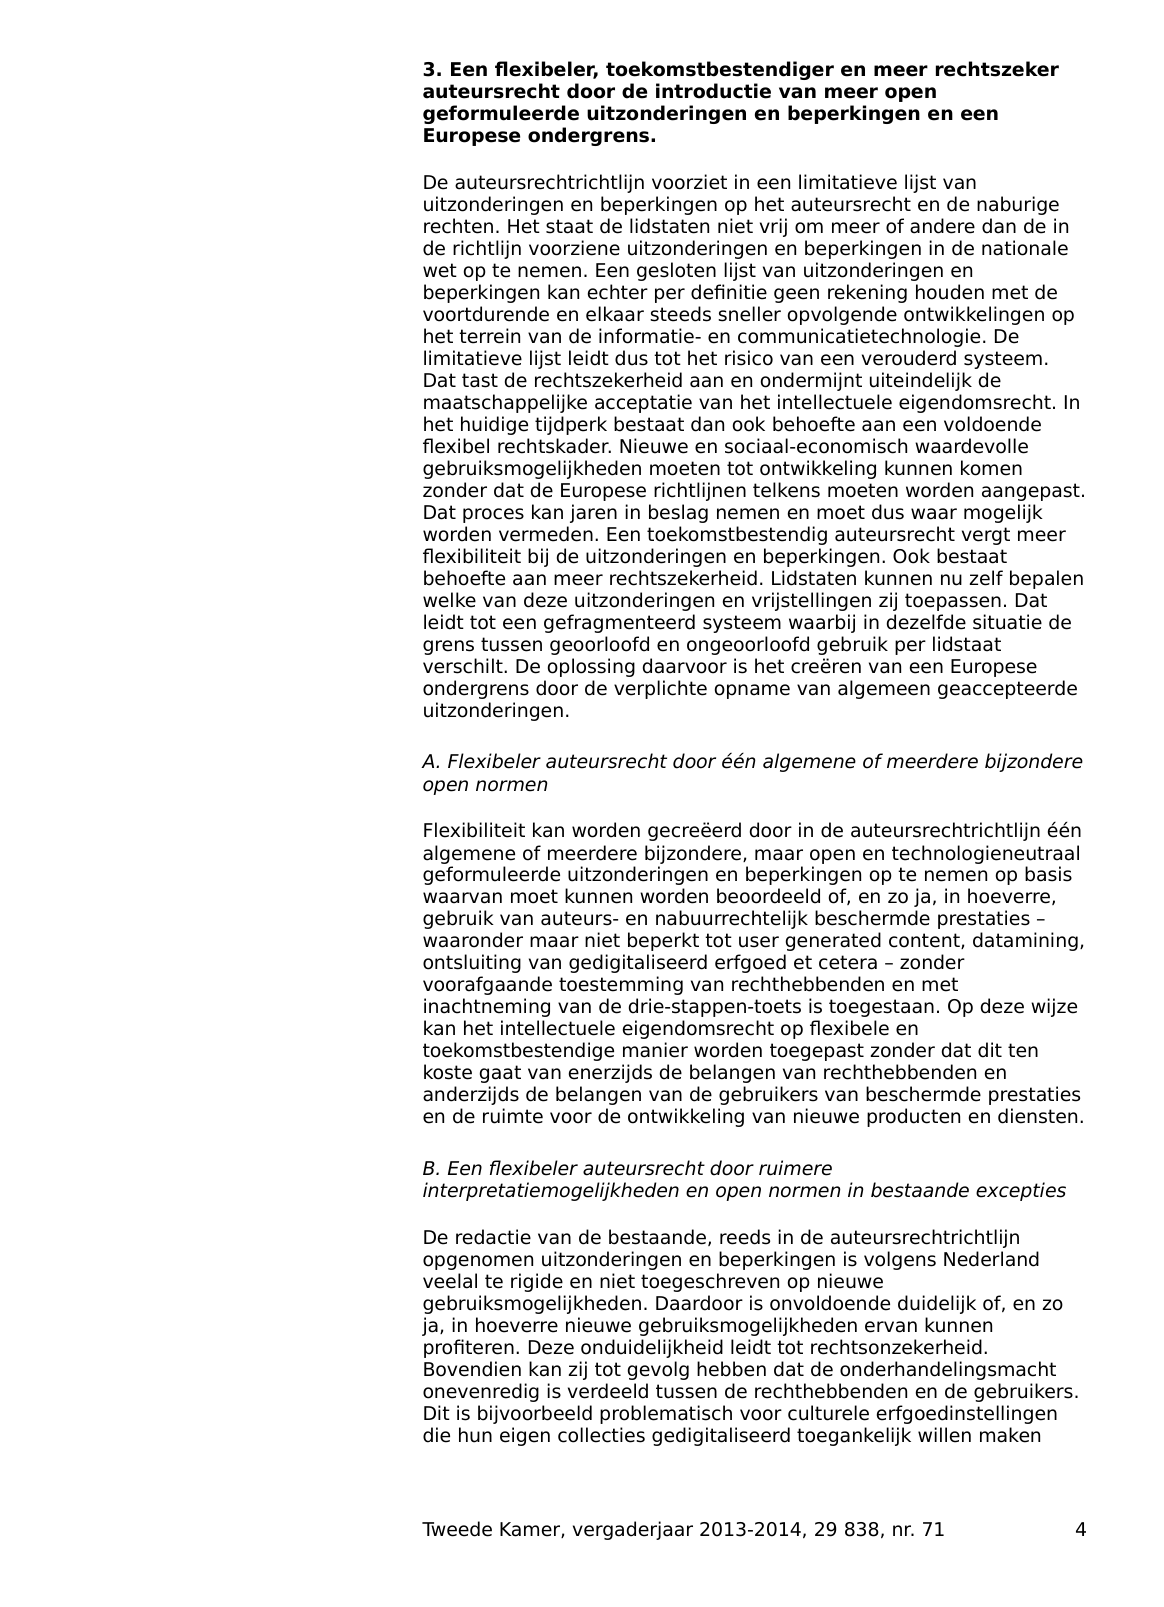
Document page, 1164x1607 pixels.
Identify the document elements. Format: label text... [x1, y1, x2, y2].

subtitle 3. Een flexibeler, toekomstbestendiger en meer rechtszeker auteursrecht door de introductie van meer open geformuleerde uitzonderingen en beperkingen en een Europese ondergrens. [422, 59, 1087, 147]
subtitle B. Een flexibeler auteursrecht door ruimere interpretatiemogelijkheden en open normen in bestaande excepties [422, 1158, 1087, 1202]
text De auteursrechtrichtlijn voorziet in een limitatieve lijst van uitzonderingen en beperkingen op het auteursrecht en de naburige rechten. Het staat de lidstaten niet vrij om meer of andere dan de in de richtlijn voorziene uitzonderingen en beperkingen in de nationale wet op te nemen. Een gesloten lijst van uitzonderingen en beperkingen kan echter per definitie geen rekening houden met de voortdurende en elkaar steeds sneller opvolgende ontwikkelingen op het terrein van de informatie- en communicatietechnologie. De limitatieve lijst leidt dus tot het risico van een verouderd systeem. Dat tast de rechtszekerheid aan en ondermijnt uiteindelijk de maatschappelijke acceptatie van het intellectuele eigendomsrecht. In het huidige tijdperk bestaat dan ook behoefte aan een voldoende flexibel rechtskader. Nieuwe en sociaal-economisch waardevolle gebruiksmogelijkheden moeten tot ontwikkeling kunnen komen zonder dat de Europese richtlijnen telkens moeten worden aangepast. Dat proces kan jaren in beslag nemen en moet dus waar mogelijk worden vermeden. Een toekomstbestendig auteursrecht vergt meer flexibiliteit bij de uitzonderingen en beperkingen. Ook bestaat behoefte aan meer rechtszekerheid. Lidstaten kunnen nu zelf bepalen welke van deze uitzonderingen en vrijstellingen zij toepassen. Dat leidt tot een gefragmenteerd systeem waarbij in dezelfde situatie de grens tussen geoorloofd en ongeoorloofd gebruik per lidstaat verschilt. De oplossing daarvoor is het creëren van een Europese ondergrens door de verplichte opname van algemeen geaccepteerde uitzonderingen. [422, 172, 1087, 721]
text De redactie van de bestaande, reeds in de auteursrechtrichtlijn opgenomen uitzonderingen en beperkingen is volgens Nederland veelal te rigide en niet toegeschreven op nieuwe gebruiksmogelijkheden. Daardoor is onvoldoende duidelijk of, en zo ja, in hoeverre nieuwe gebruiksmogelijkheden ervan kunnen profiteren. Deze onduidelijkheid leidt tot rechtsonzekerheid. Bovendien kan zij tot gevolg hebben dat de onderhandelingsmacht onevenredig is verdeeld tussen de rechthebbenden en de gebruikers. Dit is bijvoorbeeld problematisch voor culturele erfgoedinstellingen die hun eigen collecties gedigitaliseerd toegankelijk willen maken [422, 1227, 1087, 1447]
text Flexibiliteit kan worden gecreëerd door in de auteursrechtrichtlijn één algemene of meerdere bijzondere, maar open en technologieneutraal geformuleerde uitzonderingen en beperkingen op te nemen op basis waarvan moet kunnen worden beoordeeld of, en zo ja, in hoeverre, gebruik van auteurs- en nabuurrechtelijk beschermde prestaties – waaronder maar niet beperkt tot user generated content, datamining, ontsluiting van gedigitaliseerd erfgoed et cetera – zonder voorafgaande toestemming van rechthebbenden en met inachtneming van de drie-stappen-toets is toegestaan. Op deze wijze kan het intellectuele eigendomsrecht op flexibele en toekomstbestendige manier worden toegepast zonder dat dit ten koste gaat van enerzijds de belangen van rechthebbenden en anderzijds de belangen van de gebruikers van beschermde prestaties en de ruimte voor de ontwikkeling van nieuwe producten en diensten. [422, 820, 1087, 1128]
subtitle A. Flexibeler auteursrecht door één algemene of meerdere bijzondere open normen [422, 751, 1087, 795]
